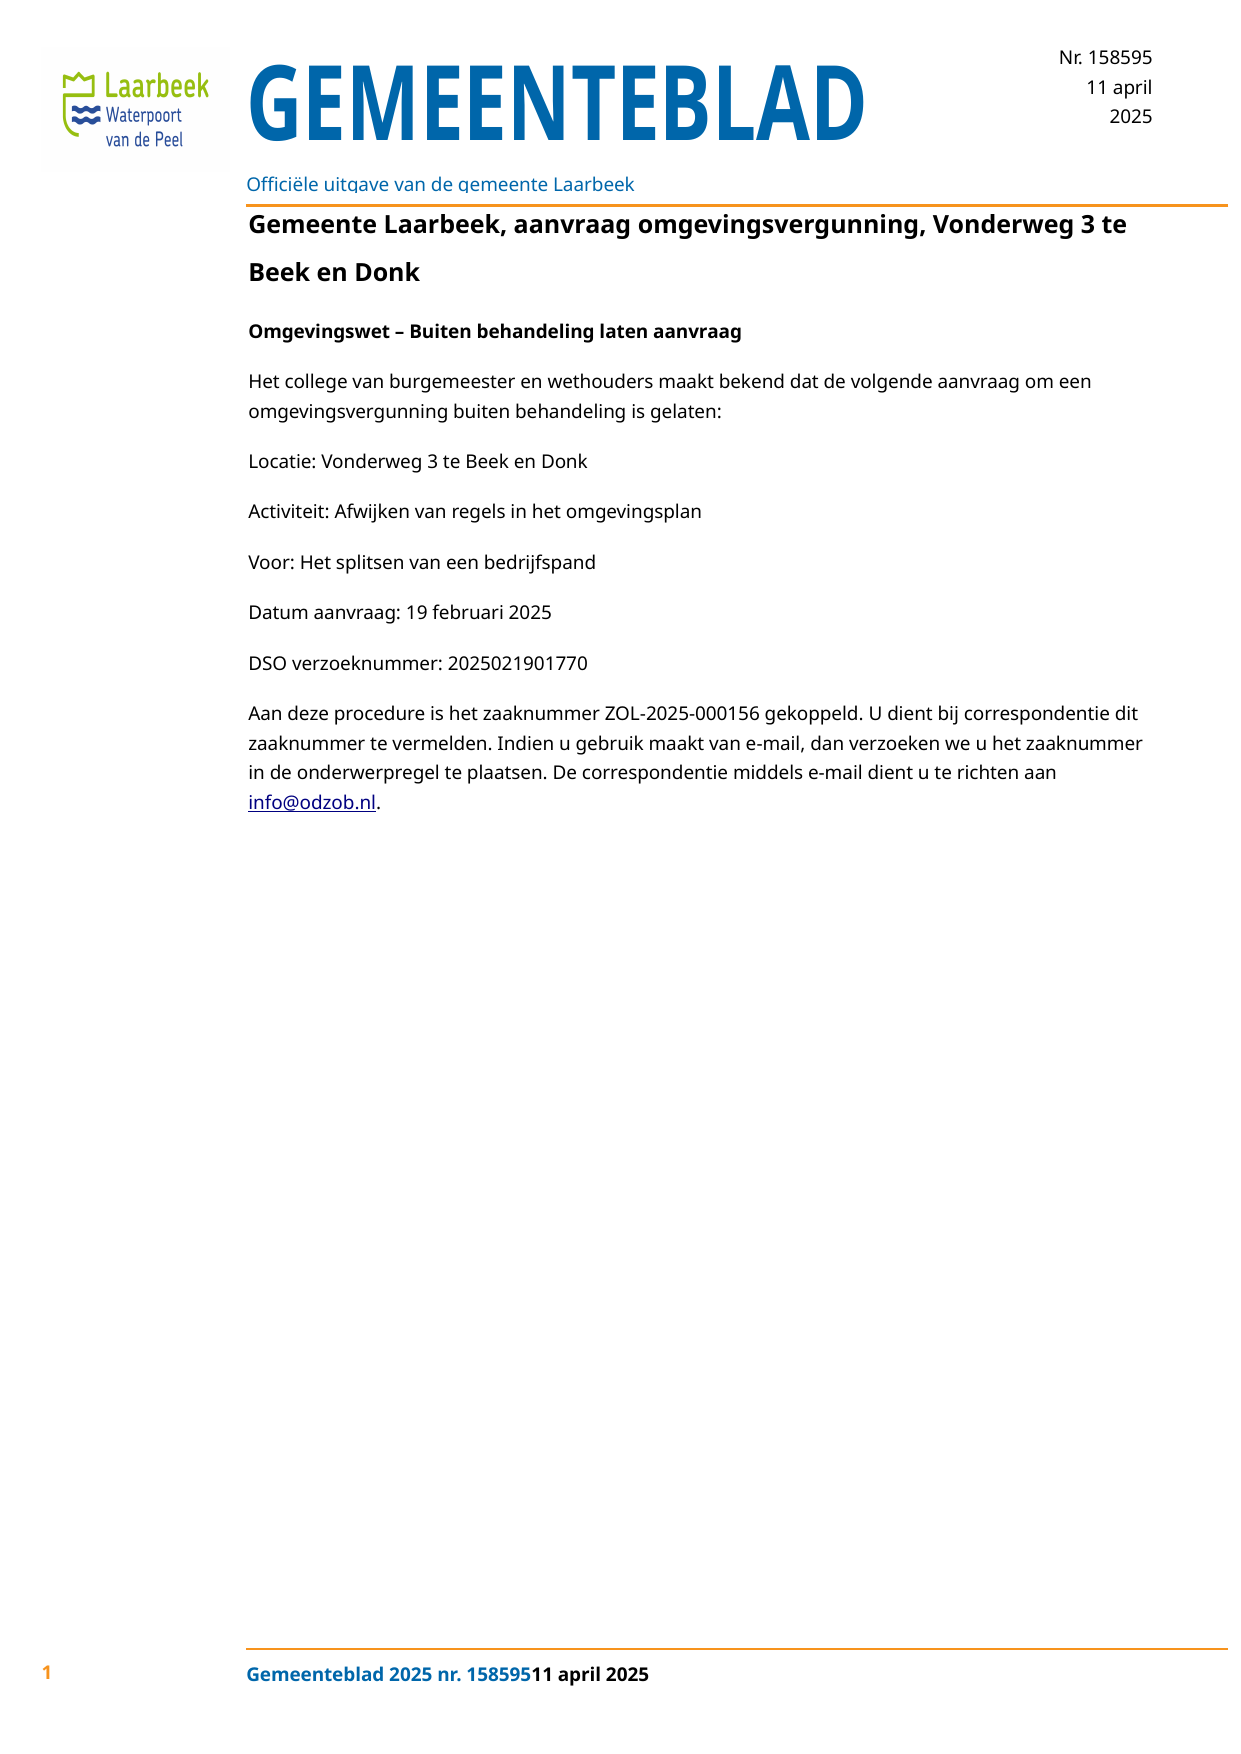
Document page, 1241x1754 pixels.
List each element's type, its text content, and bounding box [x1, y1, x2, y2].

text Het college van burgemeester en wethouders maakt bekend dat de volgende aanvraag om een omgevingsvergunning buiten behandeling is gelaten: [248, 368, 1152, 424]
text Activiteit: Afwijken van regels in het omgevingsplan [248, 499, 1152, 524]
text Omgevingswet – Buiten behandeling laten aanvraag [248, 318, 1152, 344]
text Gemeente Laarbeek, aanvraag omgevingsvergunning, Vonderweg 3 te Beek en Donk [248, 207, 1152, 288]
text DSO verzoeknummer: 2025021901770 [248, 650, 1152, 676]
text Aan deze procedure is het zaaknummer ZOL-2025-000156 gekoppeld. U dient bij correspondentie dit zaaknummer te vermelden. Indien u gebruik maakt van e-mail, dan verzoeken we u het zaaknummer in de onderwerpregel te plaatsen. De correspondentie middels e-mail dient u te richten aan info@odzob.nl. [248, 700, 1152, 815]
text Datum aanvraag: 19 februari 2025 [248, 599, 1152, 625]
text Locatie: Vonderweg 3 te Beek en Donk [248, 448, 1152, 474]
picture [41, 47, 231, 172]
text Voor: Het splitsen van een bedrijfspand [248, 549, 1152, 575]
